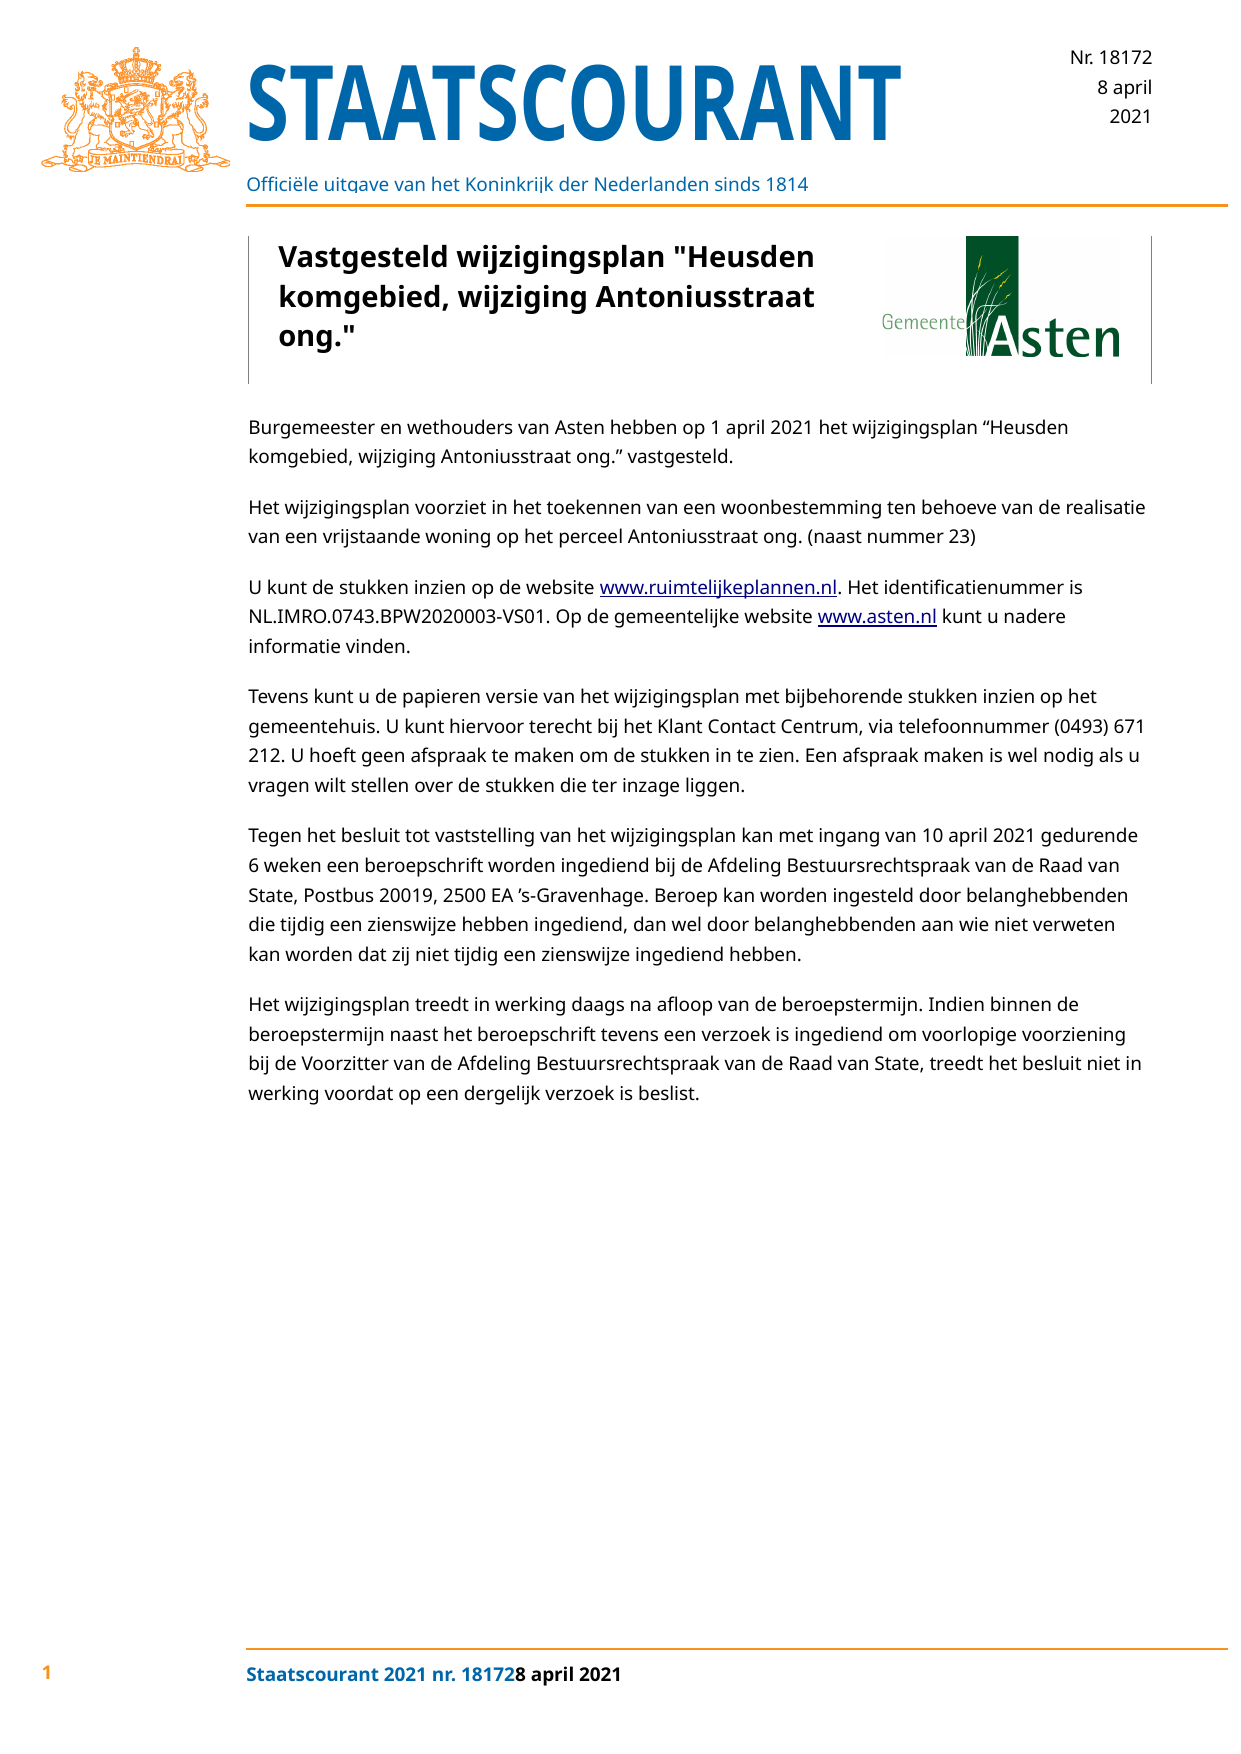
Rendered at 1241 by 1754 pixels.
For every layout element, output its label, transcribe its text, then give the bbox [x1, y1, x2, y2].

text Het wijzigingsplan treedt in werking daags na afloop van de beroepstermijn. Indien binnen de beroepstermijn naast het beroepschrift tevens een verzoek is ingediend om voorlopige voorziening bij de Voorzitter van de Afdeling Bestuursrechtspraak van de Raad van State, treedt het besluit niet in werking voordat op een dergelijk verzoek is beslist. [248, 991, 1152, 1106]
text Burgemeester en wethouders van Asten hebben op 1 april 2021 het wijzigingsplan “Heusden komgebied, wijziging Antoniusstraat ong.” vastgesteld. [248, 414, 1152, 469]
text Tegen het besluit tot vaststelling van het wijzigingsplan kan met ingang van 10 april 2021 gedurende 6 weken een beroepschrift worden ingediend bij de Afdeling Bestuursrechtspraak van de Raad van State, Postbus 20019, 2500 EA ’s-Gravenhage. Beroep kan worden ingesteld door belanghebbenden die tijdig een zienswijze hebben ingediend, dan wel door belanghebbenden aan wie niet verweten kan worden dat zij niet tijdig een zienswijze ingediend hebben. [248, 823, 1152, 967]
table_header [850, 236, 1151, 384]
text U kunt de stukken inzien op de website www.ruimtelijkeplannen.nl. Het identificatienummer is NL.IMRO.0743.BPW2020003-VS01. Op de gemeentelijke website www.asten.nl kunt u nadere informatie vinden. [248, 574, 1152, 659]
table_header Vastgesteld wijzigingsplan "Heusden komgebied, wijziging Antoniusstraat ong." [249, 236, 850, 384]
text Tevens kunt u de papieren versie van het wijzigingsplan met bijbehorende stukken inzien op het gemeentehuis. U kunt hiervoor terecht bij het Klant Contact Centrum, via telefoonnummer (0493) 671 212. U hoeft geen afspraak te maken om de stukken in te zien. Een afspraak maken is wel nodig als u vragen wilt stellen over de stukken die ter inzage liggen. [248, 683, 1152, 798]
picture [41, 47, 231, 172]
text Het wijzigingsplan voorziet in het toekennen van een woonbestemming ten behoeve van de realisatie van een vrijstaande woning op het perceel Antoniusstraat ong. (naast nummer 23) [248, 494, 1152, 549]
picture [882, 236, 1119, 357]
